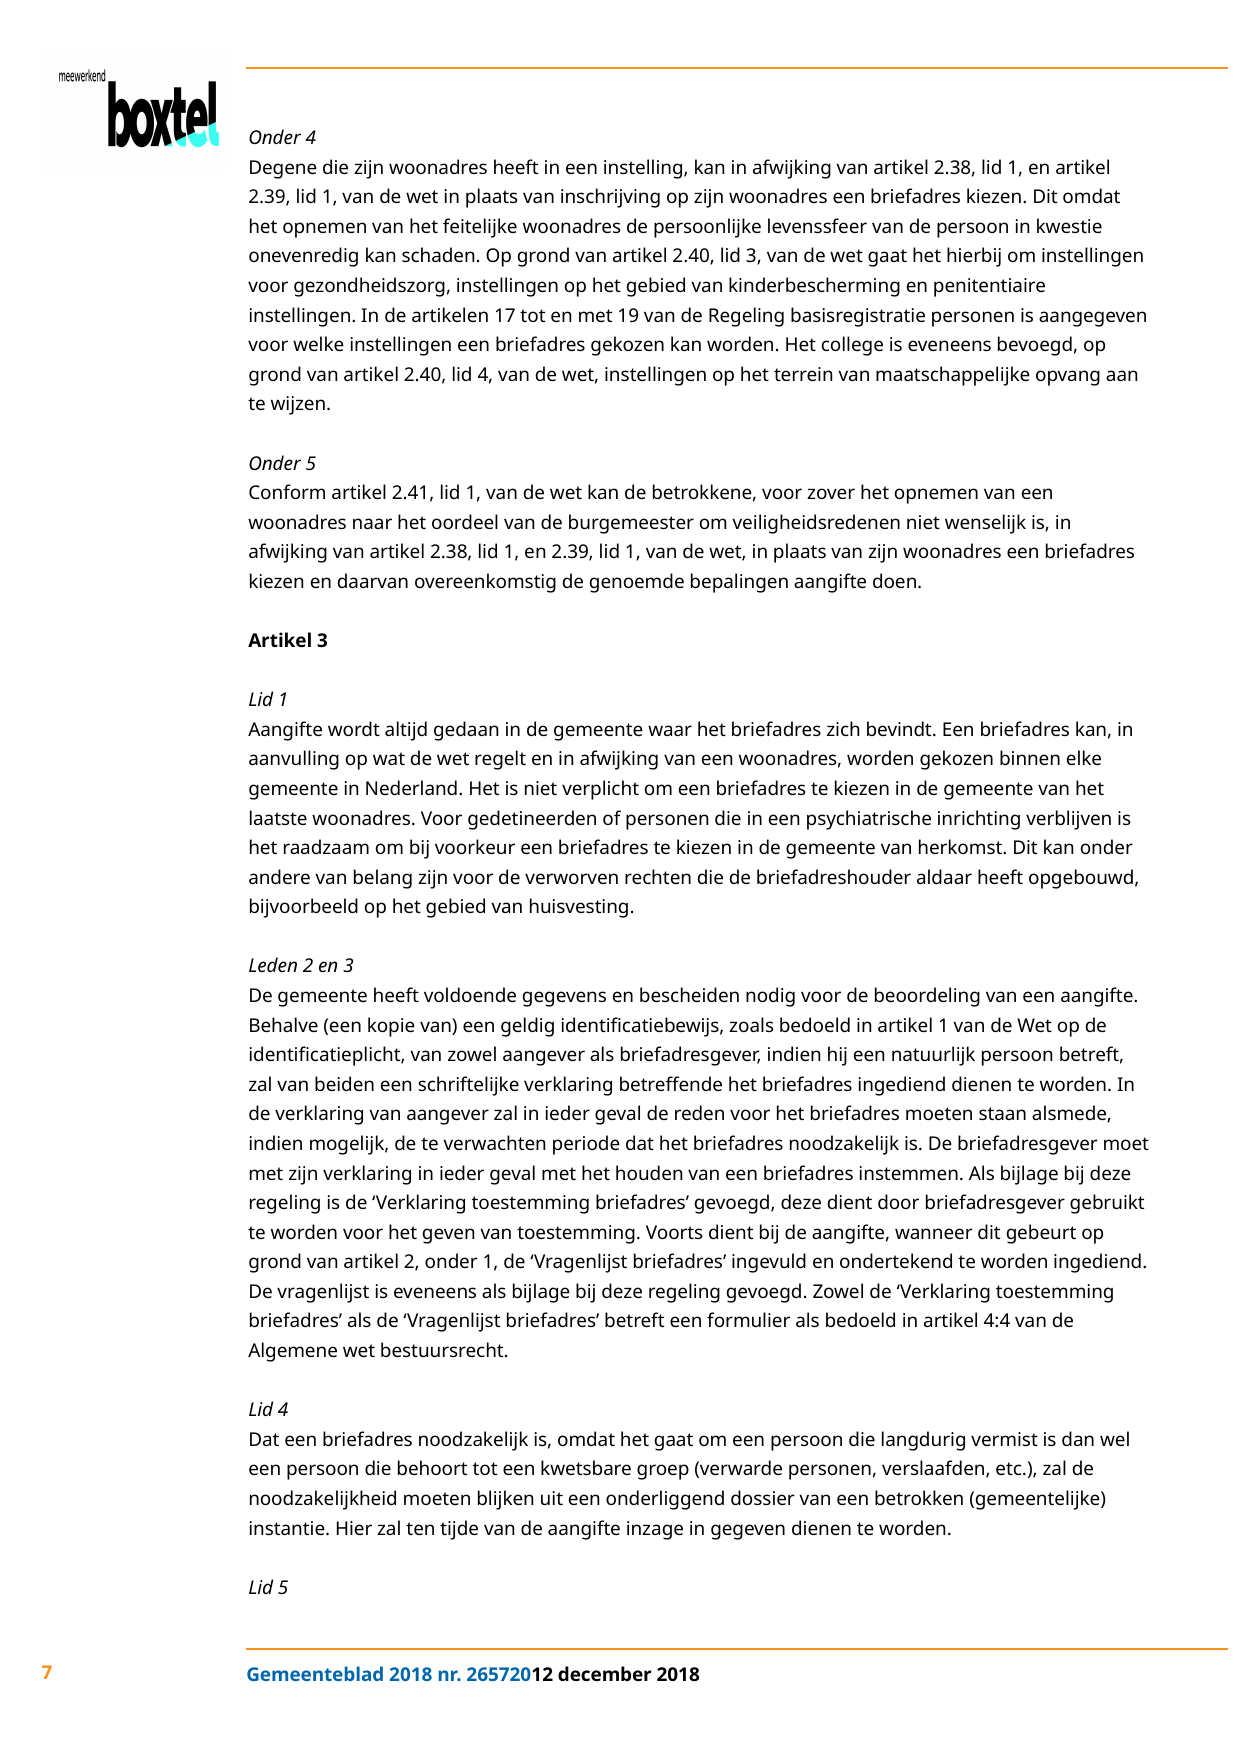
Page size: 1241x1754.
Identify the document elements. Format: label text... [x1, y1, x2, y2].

picture [41, 47, 231, 172]
text Onder 5 [248, 450, 1152, 476]
text Lid 4 [248, 1396, 1152, 1422]
text Dat een briefadres noodzakelijk is, omdat het gaat om een persoon die langdurig vermist is dan wel een persoon die behoort tot een kwetsbare groep (verwarde personen, verslaafden, etc.), zal de noodzakelijkheid moeten blijken uit een onderliggend dossier van een betrokken (gemeentelijke) instantie. Hier zal ten tijde van de aangifte inzage in gegeven dienen te worden. [248, 1426, 1152, 1541]
text Conform artikel 2.41, lid 1, van de wet kan de betrokkene, voor zover het opnemen van een woonadres naar het oordeel van de burgemeester om veiligheidsredenen niet wenselijk is, in afwijking van artikel 2.38, lid 1, en 2.39, lid 1, van de wet, in plaats van zijn woonadres een briefadres kiezen en daarvan overeenkomstig de genoemde bepalingen aangifte doen. [248, 479, 1152, 594]
text Onder 4 [248, 124, 1152, 150]
text Behalve (een kopie van) een geldig identificatiebewijs, zoals bedoeld in artikel 1 van de Wet op de identificatieplicht, van zowel aangever als briefadresgever, indien hij een natuurlijk persoon betreft, zal van beiden een schriftelijke verklaring betreffende het briefadres ingediend dienen te worden. In de verklaring van aangever zal in ieder geval de reden voor het briefadres moeten staan alsmede, indien mogelijk, de te verwachten periode dat het briefadres noodzakelijk is. De briefadresgever moet met zijn verklaring in ieder geval met het houden van een briefadres instemmen. Als bijlage bij deze regeling is de ‘Verklaring toestemming briefadres’ gevoegd, deze dient door briefadresgever gebruikt te worden voor het geven van toestemming. Voorts dient bij de aangifte, wanneer dit gebeurt op grond van artikel 2, onder 1, de ‘Vragenlijst briefadres’ ingevuld en ondertekend te worden ingediend. De vragenlijst is eveneens als bijlage bij deze regeling gevoegd. Zowel de ‘Verklaring toestemming briefadres’ als de ‘Vragenlijst briefadres’ betreft een formulier als bedoeld in artikel 4:4 van de Algemene wet bestuursrecht. [248, 1012, 1152, 1363]
text Lid 5 [248, 1574, 1152, 1600]
text Artikel 3 [248, 627, 1152, 653]
text Leden 2 en 3 [248, 953, 1152, 978]
text Aangifte wordt altijd gedaan in de gemeente waar het briefadres zich bevindt. Een briefadres kan, in aanvulling op wat de wet regelt en in afwijking van een woonadres, worden gekozen binnen elke gemeente in Nederland. Het is niet verplicht om een briefadres te kiezen in de gemeente van het laatste woonadres. Voor gedetineerden of personen die in een psychiatrische inrichting verblijven is het raadzaam om bij voorkeur een briefadres te kiezen in de gemeente van herkomst. Dit kan onder andere van belang zijn voor de verworven rechten die de briefadreshouder aldaar heeft opgebouwd, bijvoorbeeld op het gebied van huisvesting. [248, 716, 1152, 919]
text Degene die zijn woonadres heeft in een instelling, kan in afwijking van artikel 2.38, lid 1, en artikel 2.39, lid 1, van de wet in plaats van inschrijving op zijn woonadres een briefadres kiezen. Dit omdat het opnemen van het feitelijke woonadres de persoonlijke levenssfeer van de persoon in kwestie onevenredig kan schaden. Op grond van artikel 2.40, lid 3, van de wet gaat het hierbij om instellingen voor gezondheidszorg, instellingen op het gebied van kinderbescherming en penitentiaire instellingen. In de artikelen 17 tot en met 19 van de Regeling basisregistratie personen is aangegeven voor welke instellingen een briefadres gekozen kan worden. Het college is eveneens bevoegd, op grond van artikel 2.40, lid 4, van de wet, instellingen op het terrein van maatschappelijke opvang aan te wijzen. [248, 154, 1152, 416]
text Lid 1 [248, 686, 1152, 712]
text De gemeente heeft voldoende gegevens en bescheiden nodig voor de beoordeling van een aangifte. [248, 982, 1152, 1008]
